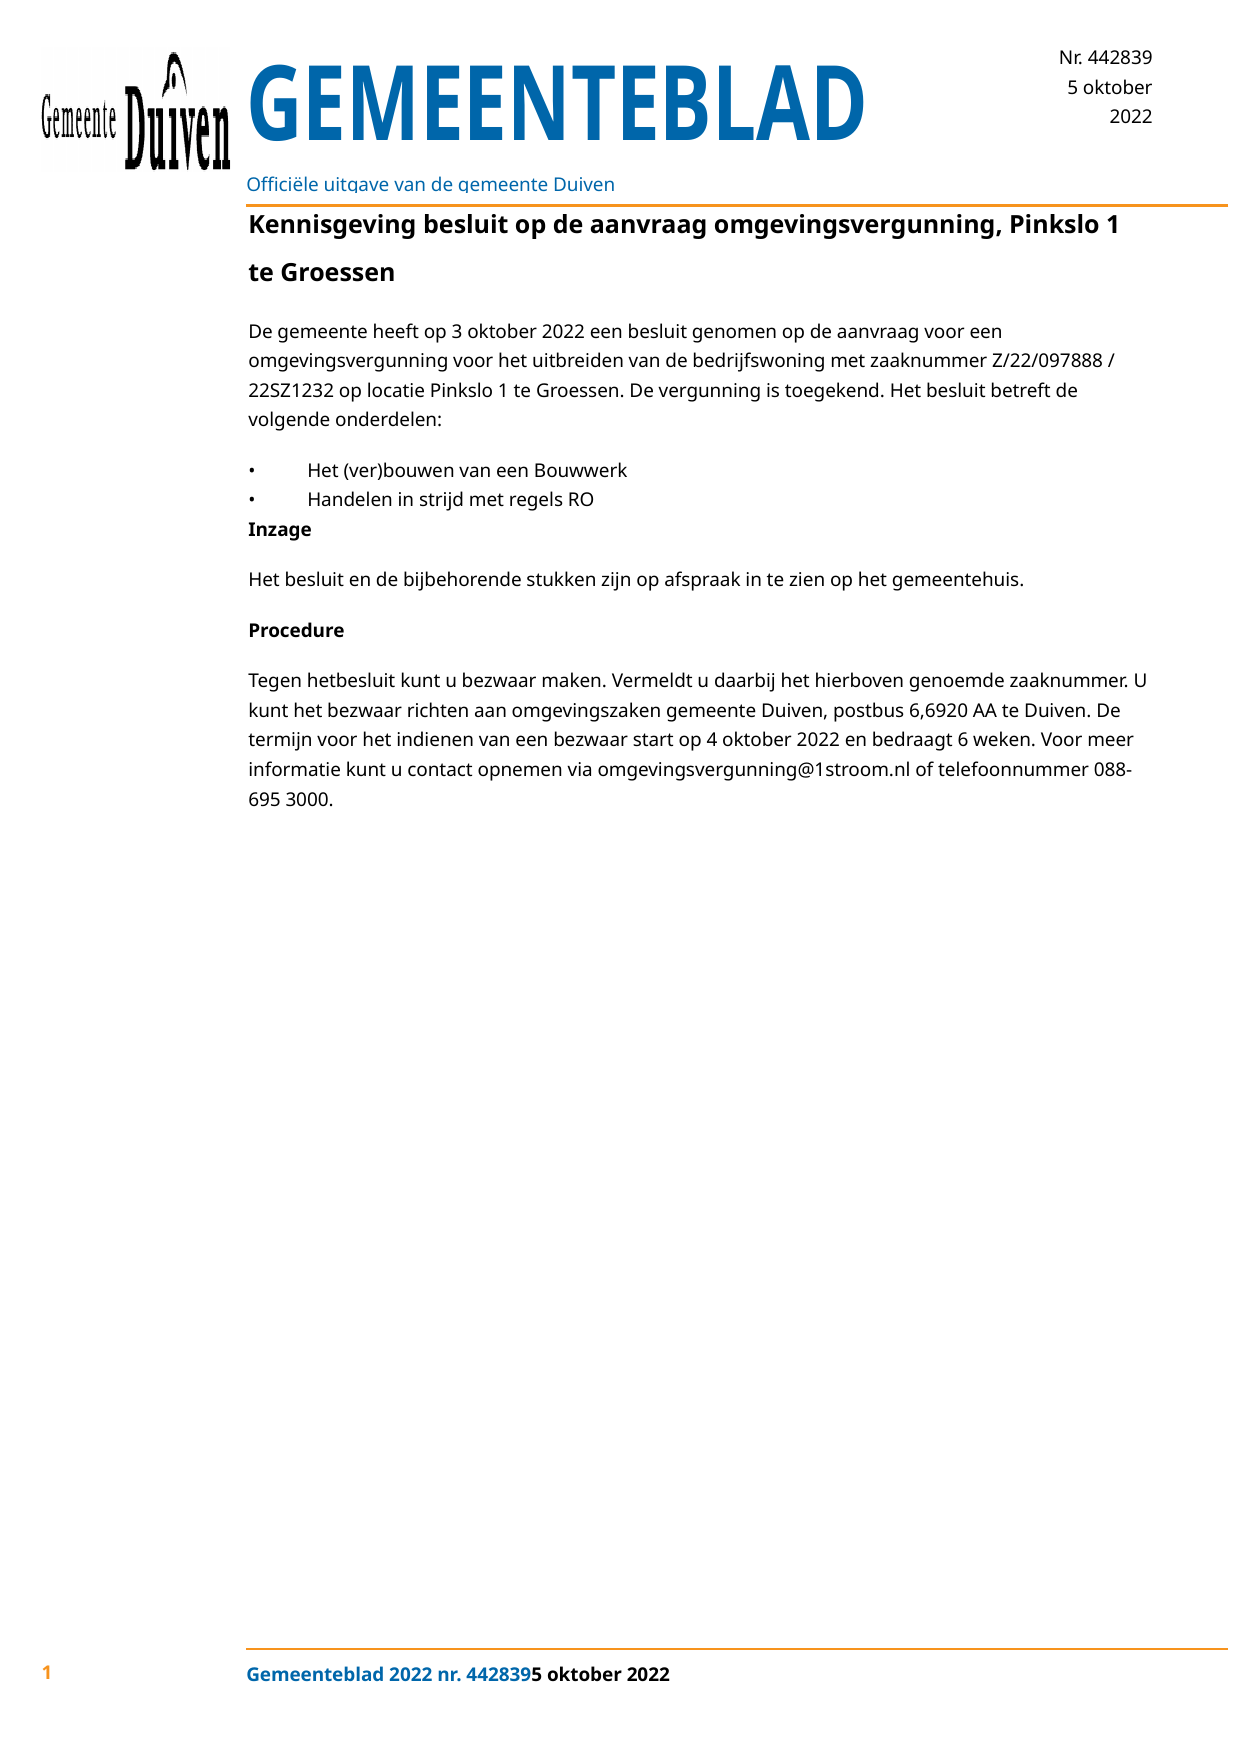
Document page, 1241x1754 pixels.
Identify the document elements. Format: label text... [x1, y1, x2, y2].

text Het besluit en de bijbehorende stukken zijn op afspraak in te zien op het gemeentehuis. [248, 567, 1152, 592]
text Kennisgeving besluit op de aanvraag omgevingsvergunning, Pinkslo 1 te Groessen [248, 207, 1152, 288]
text Procedure [248, 617, 1152, 643]
picture [41, 47, 231, 172]
text Tegen hetbesluit kunt u bezwaar maken. Vermeldt u daarbij het hierboven genoemde zaaknummer. U kunt het bezwaar richten aan omgevingszaken gemeente Duiven, postbus 6,6920 AA te Duiven. De termijn voor het indienen van een bezwaar start op 4 oktober 2022 en bedraagt 6 weken. Voor meer informatie kunt u contact opnemen via omgevingsvergunning@1stroom.nl of telefoonnummer 088-695 3000. [248, 667, 1152, 812]
text Inzage [248, 516, 1152, 542]
text De gemeente heeft op 3 oktober 2022 een besluit genomen op de aanvraag voor een omgevingsvergunning voor het uitbreiden van de bedrijfswoning met zaaknummer Z/22/097888 / 22SZ1232 op locatie Pinkslo 1 te Groessen. De vergunning is toegekend. Het besluit betreft de volgende onderdelen: [248, 318, 1152, 432]
list Het (ver)bouwen van een Bouwwerk [248, 457, 1152, 483]
list Handelen in strijd met regels RO [248, 487, 1152, 512]
